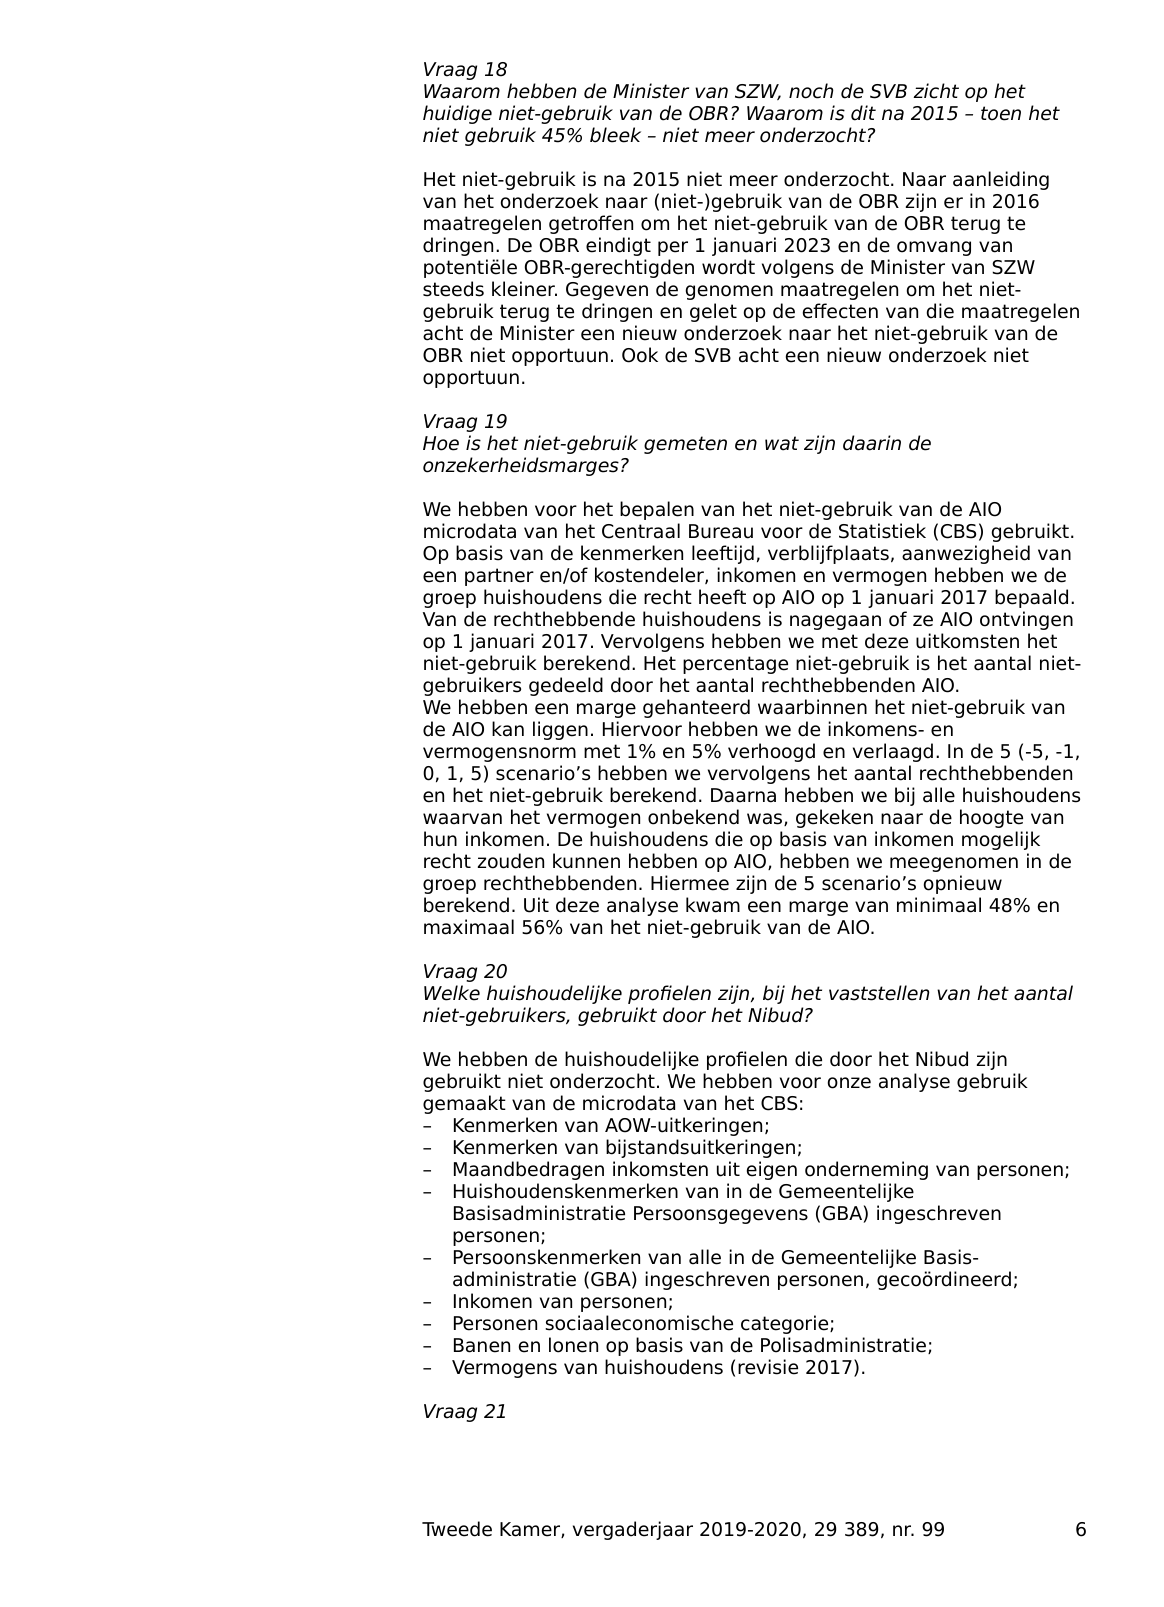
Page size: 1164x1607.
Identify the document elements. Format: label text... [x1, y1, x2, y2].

text – Vermogens van huishoudens (revisie 2017). [422, 1357, 1087, 1379]
text Welke huishoudelijke profielen zijn, bij het vaststellen van het aantal niet-gebruikers, gebruikt door het Nibud? [422, 983, 1087, 1027]
text Vraag 19 [422, 411, 1087, 433]
text – Persoonskenmerken van alle in de Gemeentelijke Basis-administratie (GBA) ingeschreven personen, gecoördineerd; [422, 1247, 1087, 1291]
text Vraag 20 [422, 961, 1087, 983]
text – Huishoudenskenmerken van in de Gemeentelijke Basisadministratie Persoonsgegevens (GBA) ingeschreven personen; [422, 1181, 1087, 1247]
text We hebben een marge gehanteerd waarbinnen het niet-gebruik van de AIO kan liggen. Hiervoor hebben we de inkomens- en vermogensnorm met 1% en 5% verhoogd en verlaagd. In de 5 (-5, -1, 0, 1, 5) scenario’s hebben we vervolgens het aantal rechthebbenden en het niet-gebruik berekend. Daarna hebben we bij alle huishoudens waarvan het vermogen onbekend was, gekeken naar de hoogte van hun inkomen. De huishoudens die op basis van inkomen mogelijk recht zouden kunnen hebben op AIO, hebben we meegenomen in de groep rechthebbenden. Hiermee zijn de 5 scenario’s opnieuw berekend. Uit deze analyse kwam een marge van minimaal 48% en maximaal 56% van het niet-gebruik van de AIO. [422, 697, 1087, 939]
text Vraag 18 [422, 59, 1087, 81]
text Waarom hebben de Minister van SZW, noch de SVB zicht op het huidige niet-gebruik van de OBR? Waarom is dit na 2015 – toen het niet gebruik 45% bleek – niet meer onderzocht? [422, 81, 1087, 147]
text – Inkomen van personen; [422, 1291, 1087, 1313]
text Hoe is het niet-gebruik gemeten en wat zijn daarin de onzekerheidsmarges? [422, 433, 1087, 477]
text – Banen en lonen op basis van de Polisadministratie; [422, 1335, 1087, 1357]
text We hebben de huishoudelijke profielen die door het Nibud zijn gebruikt niet onderzocht. We hebben voor onze analyse gebruik gemaakt van de microdata van het CBS: [422, 1049, 1087, 1115]
text – Personen sociaaleconomische categorie; [422, 1313, 1087, 1335]
text – Kenmerken van AOW-uitkeringen; [422, 1115, 1087, 1137]
text Vraag 21 [422, 1401, 1087, 1423]
text Het niet-gebruik is na 2015 niet meer onderzocht. Naar aanleiding van het onderzoek naar (niet-)gebruik van de OBR zijn er in 2016 maatregelen getroffen om het niet-gebruik van de OBR terug te dringen. De OBR eindigt per 1 januari 2023 en de omvang van potentiële OBR-gerechtigden wordt volgens de Minister van SZW steeds kleiner. Gegeven de genomen maatregelen om het niet-gebruik terug te dringen en gelet op de effecten van die maatregelen acht de Minister een nieuw onderzoek naar het niet-gebruik van de OBR niet opportuun. Ook de SVB acht een nieuw onderzoek niet opportuun. [422, 169, 1087, 389]
text – Kenmerken van bijstandsuitkeringen; [422, 1137, 1087, 1159]
text – Maandbedragen inkomsten uit eigen onderneming van personen; [422, 1159, 1087, 1181]
text We hebben voor het bepalen van het niet-gebruik van de AIO microdata van het Centraal Bureau voor de Statistiek (CBS) gebruikt. Op basis van de kenmerken leeftijd, verblijfplaats, aanwezigheid van een partner en/of kostendeler, inkomen en vermogen hebben we de groep huishoudens die recht heeft op AIO op 1 januari 2017 bepaald. Van de rechthebbende huishoudens is nagegaan of ze AIO ontvingen op 1 januari 2017. Vervolgens hebben we met deze uitkomsten het niet-gebruik berekend. Het percentage niet-gebruik is het aantal niet-gebruikers gedeeld door het aantal rechthebbenden AIO. [422, 499, 1087, 697]
